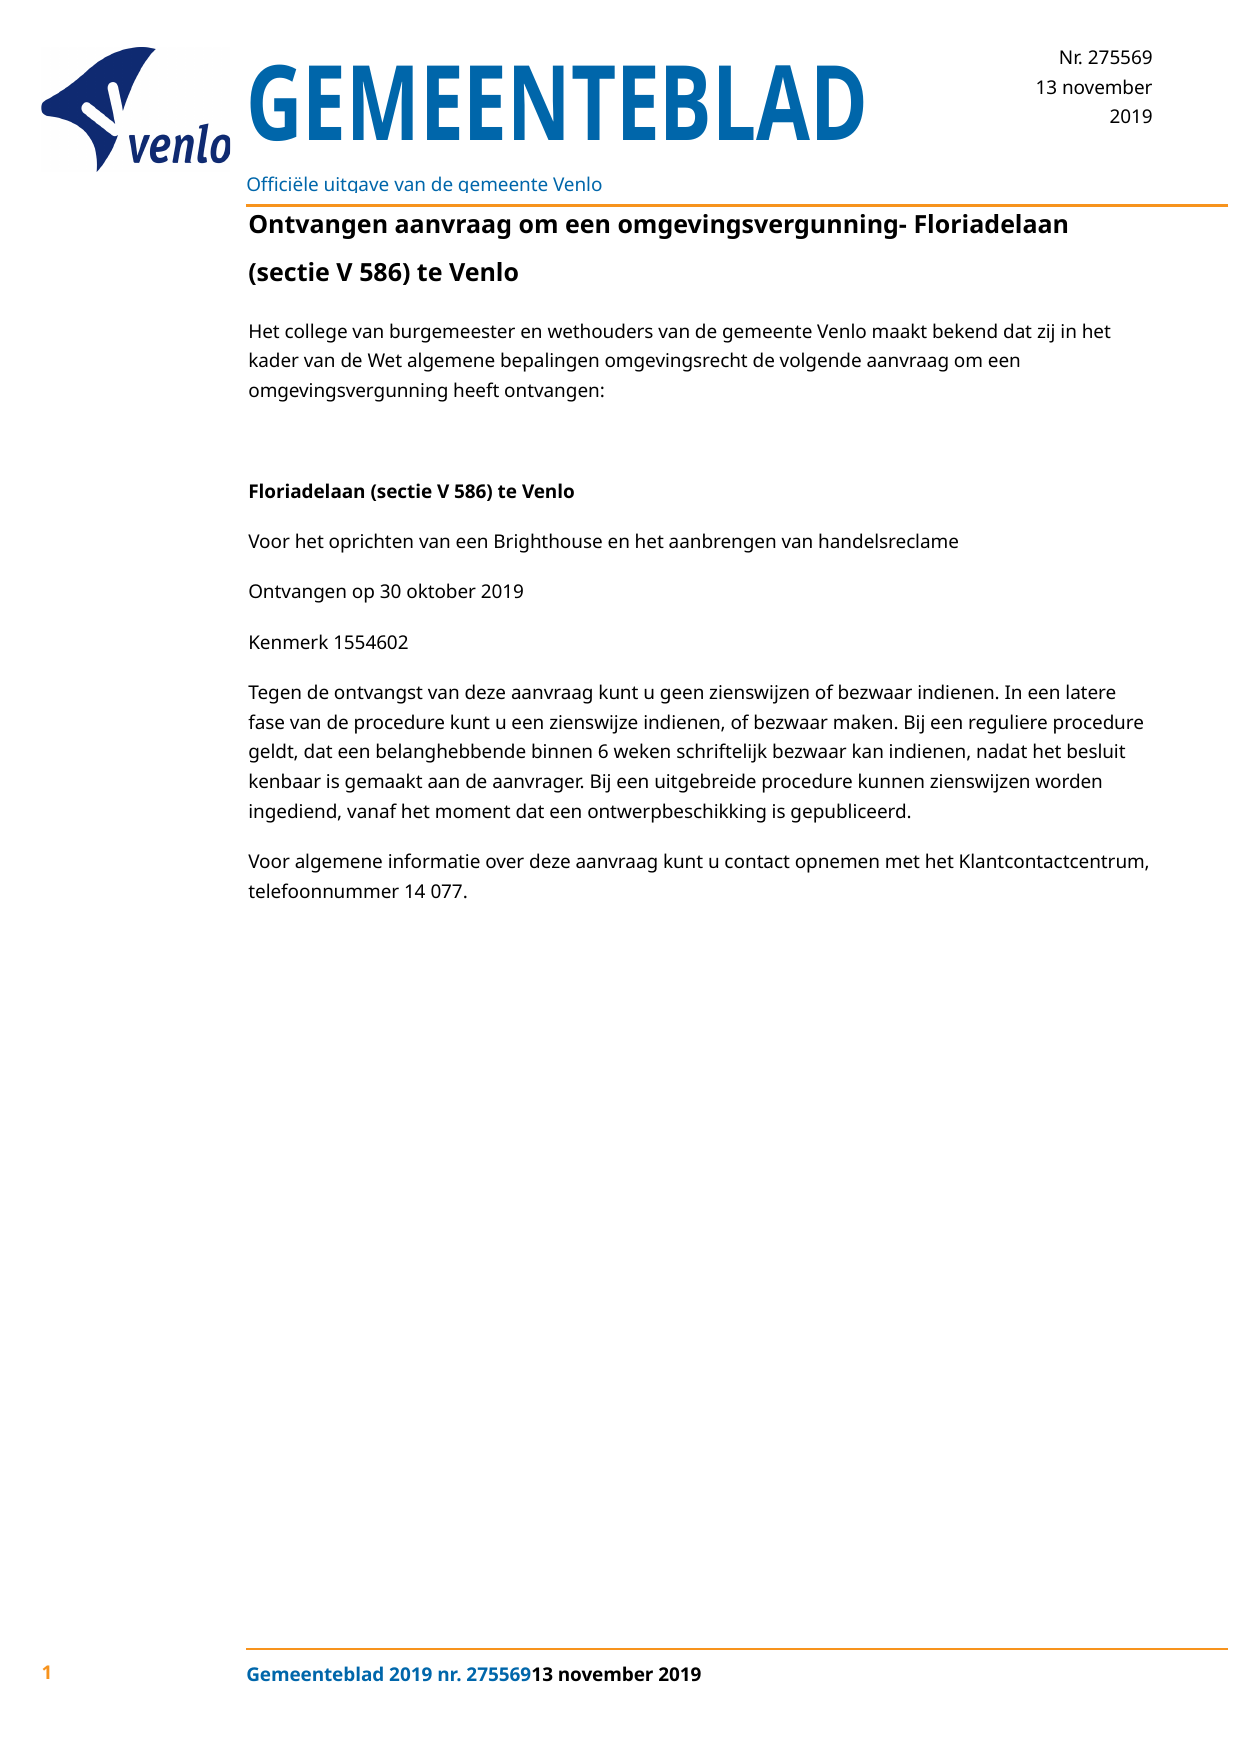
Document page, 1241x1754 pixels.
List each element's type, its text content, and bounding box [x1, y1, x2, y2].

text Floriadelaan (sectie V 586) te Venlo [248, 478, 1152, 504]
text Kenmerk 1554602 [248, 629, 1152, 655]
text Ontvangen op 30 oktober 2019 [248, 579, 1152, 604]
text Het college van burgemeester en wethouders van de gemeente Venlo maakt bekend dat zij in het kader van de Wet algemene bepalingen omgevingsrecht de volgende aanvraag om een omgevingsvergunning heeft ontvangen: [248, 318, 1152, 403]
text Ontvangen aanvraag om een omgevingsvergunning- Floriadelaan (sectie V 586) te Venlo [248, 207, 1152, 288]
text Voor algemene informatie over deze aanvraag kunt u contact opnemen met het Klantcontactcentrum, telefoonnummer 14 077. [248, 848, 1152, 904]
picture [41, 47, 231, 172]
text Tegen de ontvangst van deze aanvraag kunt u geen zienswijzen of bezwaar indienen. In een latere fase van de procedure kunt u een zienswijze indienen, of bezwaar maken. Bij een reguliere procedure geldt, dat een belanghebbende binnen 6 weken schriftelijk bezwaar kan indienen, nadat het besluit kenbaar is gemaakt aan de aanvrager. Bij een uitgebreide procedure kunnen zienswijzen worden ingediend, vanaf het moment dat een ontwerpbeschikking is gepubliceerd. [248, 679, 1152, 824]
text Voor het oprichten van een Brighthouse en het aanbrengen van handelsreclame [248, 528, 1152, 554]
